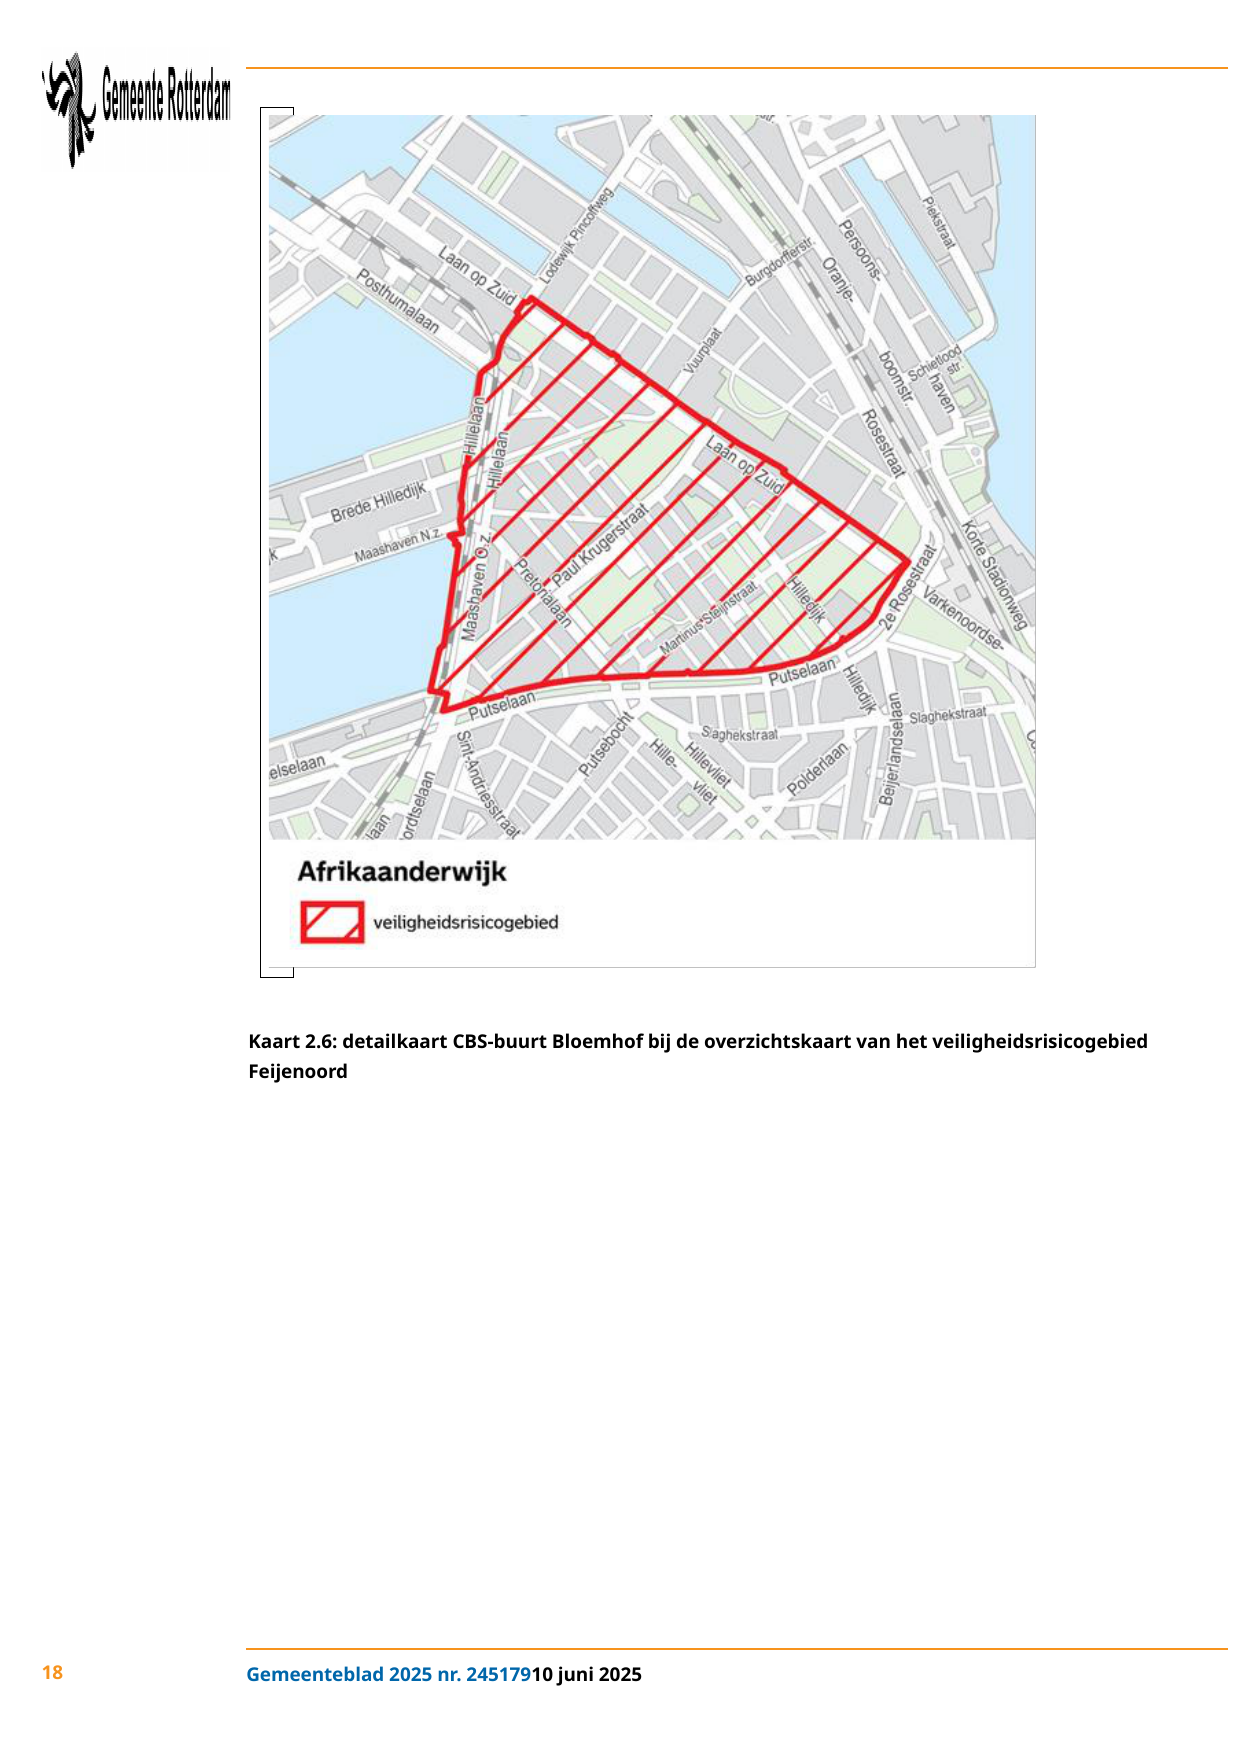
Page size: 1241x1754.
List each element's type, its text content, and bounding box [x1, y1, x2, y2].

text Kaart 2.6: detailkaart CBS-buurt Bloemhof bij de overzichtskaart van het veiligheidsrisicogebied Feijenoord [248, 1028, 1152, 1083]
picture [41, 47, 231, 172]
picture [268, 115, 1037, 969]
